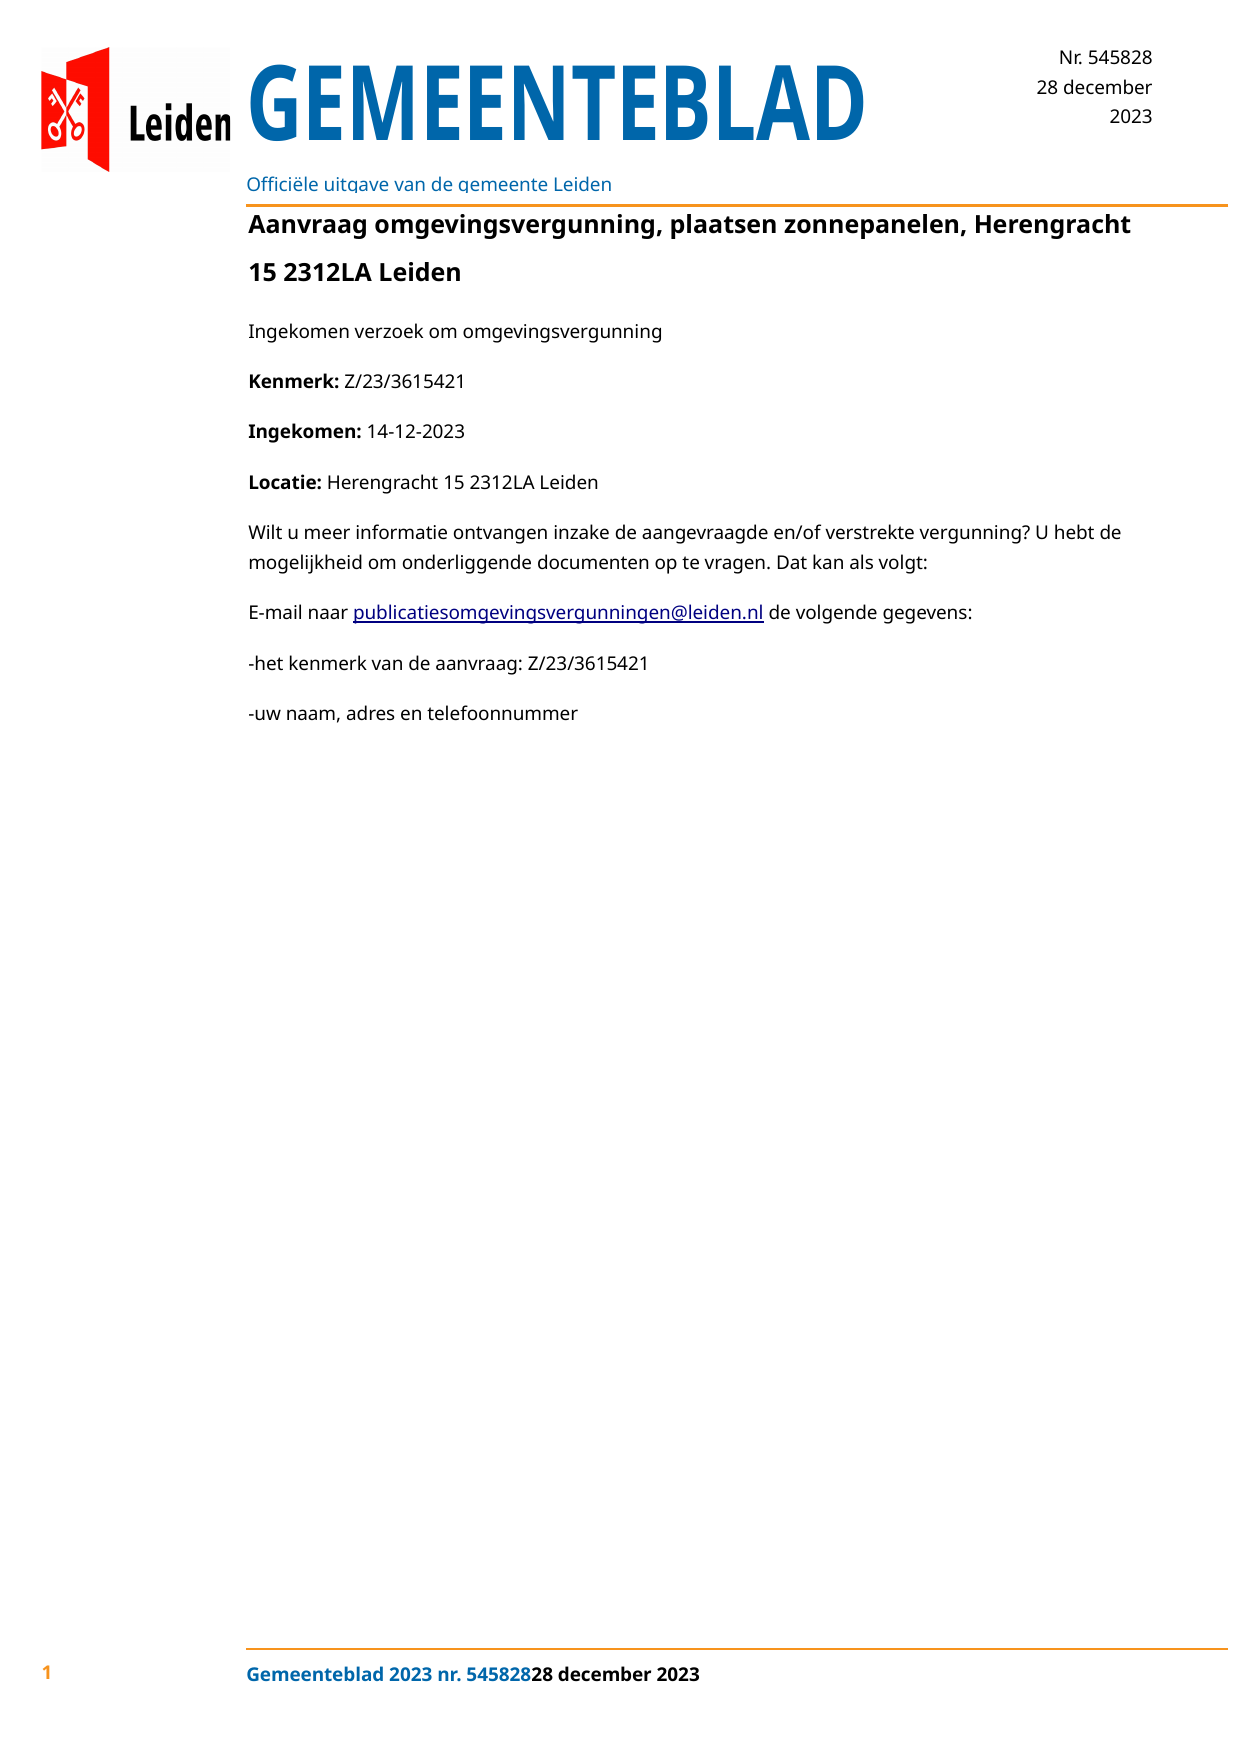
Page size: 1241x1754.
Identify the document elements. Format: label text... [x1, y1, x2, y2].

text Locatie: Herengracht 15 2312LA Leiden [248, 469, 1152, 495]
text -het kenmerk van de aanvraag: Z/23/3615421 [248, 650, 1152, 676]
text Aanvraag omgevingsvergunning, plaatsen zonnepanelen, Herengracht 15 2312LA Leiden [248, 207, 1152, 288]
picture [41, 47, 231, 172]
text -uw naam, adres en telefoonnummer [248, 700, 1152, 726]
text Ingekomen: 14-12-2023 [248, 419, 1152, 444]
text Kenmerk: Z/23/3615421 [248, 368, 1152, 394]
text Wilt u meer informatie ontvangen inzake de aangevraagde en/of verstrekte vergunning? U hebt de mogelijkheid om onderliggende documenten op te vragen. Dat kan als volgt: [248, 519, 1152, 575]
text E-mail naar publicatiesomgevingsvergunningen@leiden.nl de volgende gegevens: [248, 599, 1152, 625]
text Ingekomen verzoek om omgevingsvergunning [248, 318, 1152, 344]
